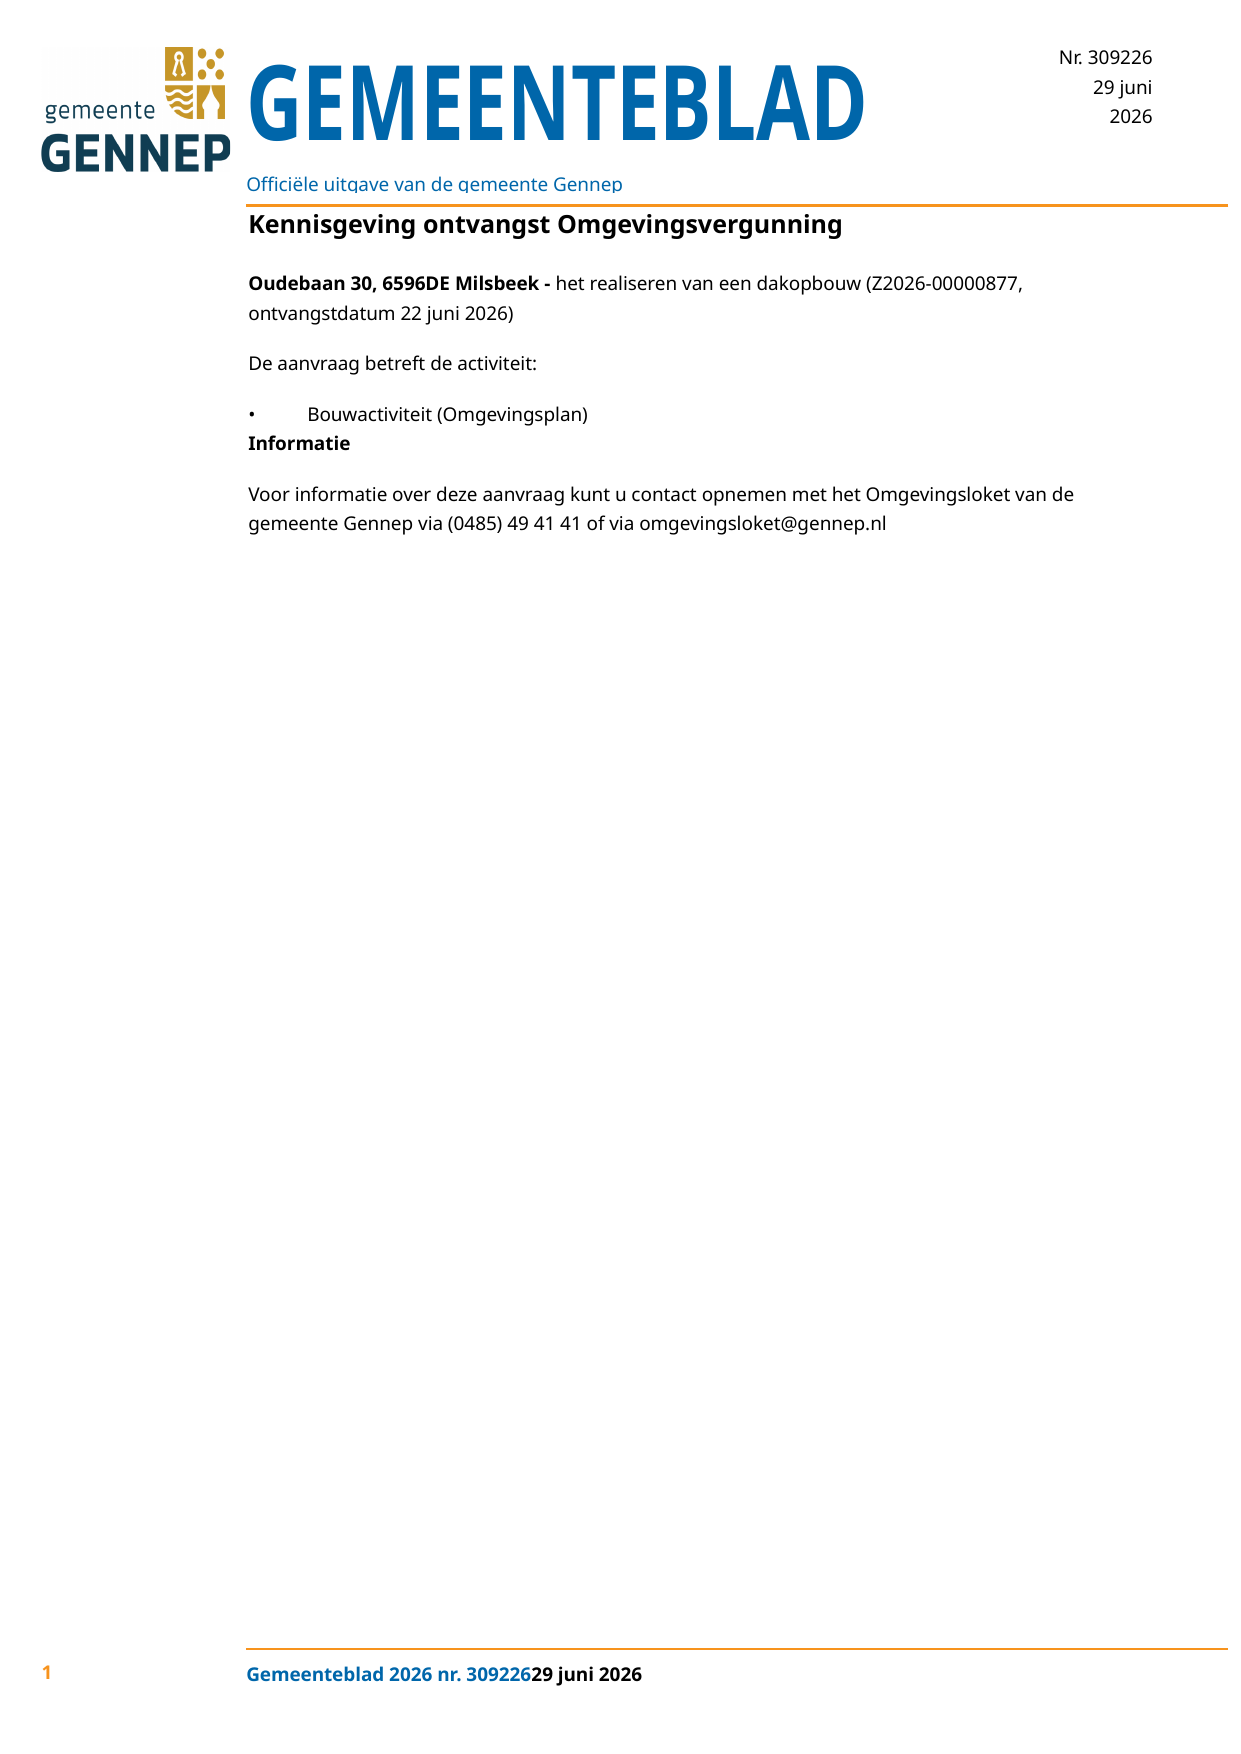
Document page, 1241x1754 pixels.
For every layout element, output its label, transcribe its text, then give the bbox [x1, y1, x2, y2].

text Kennisgeving ontvangst Omgevingsvergunning [248, 207, 1152, 241]
picture [41, 47, 231, 172]
list Bouwactiviteit (Omgevingsplan) [248, 401, 1152, 426]
text De aanvraag betreft de activiteit: [248, 350, 1152, 376]
text Informatie [248, 430, 1152, 456]
text Oudebaan 30, 6596DE Milsbeek - het realiseren van een dakopbouw (Z2026-00000877, ontvangstdatum 22 juni 2026) [248, 270, 1152, 326]
text Voor informatie over deze aanvraag kunt u contact opnemen met het Omgevingsloket van de gemeente Gennep via (0485) 49 41 41 of via omgevingsloket@gennep.nl [248, 481, 1152, 536]
